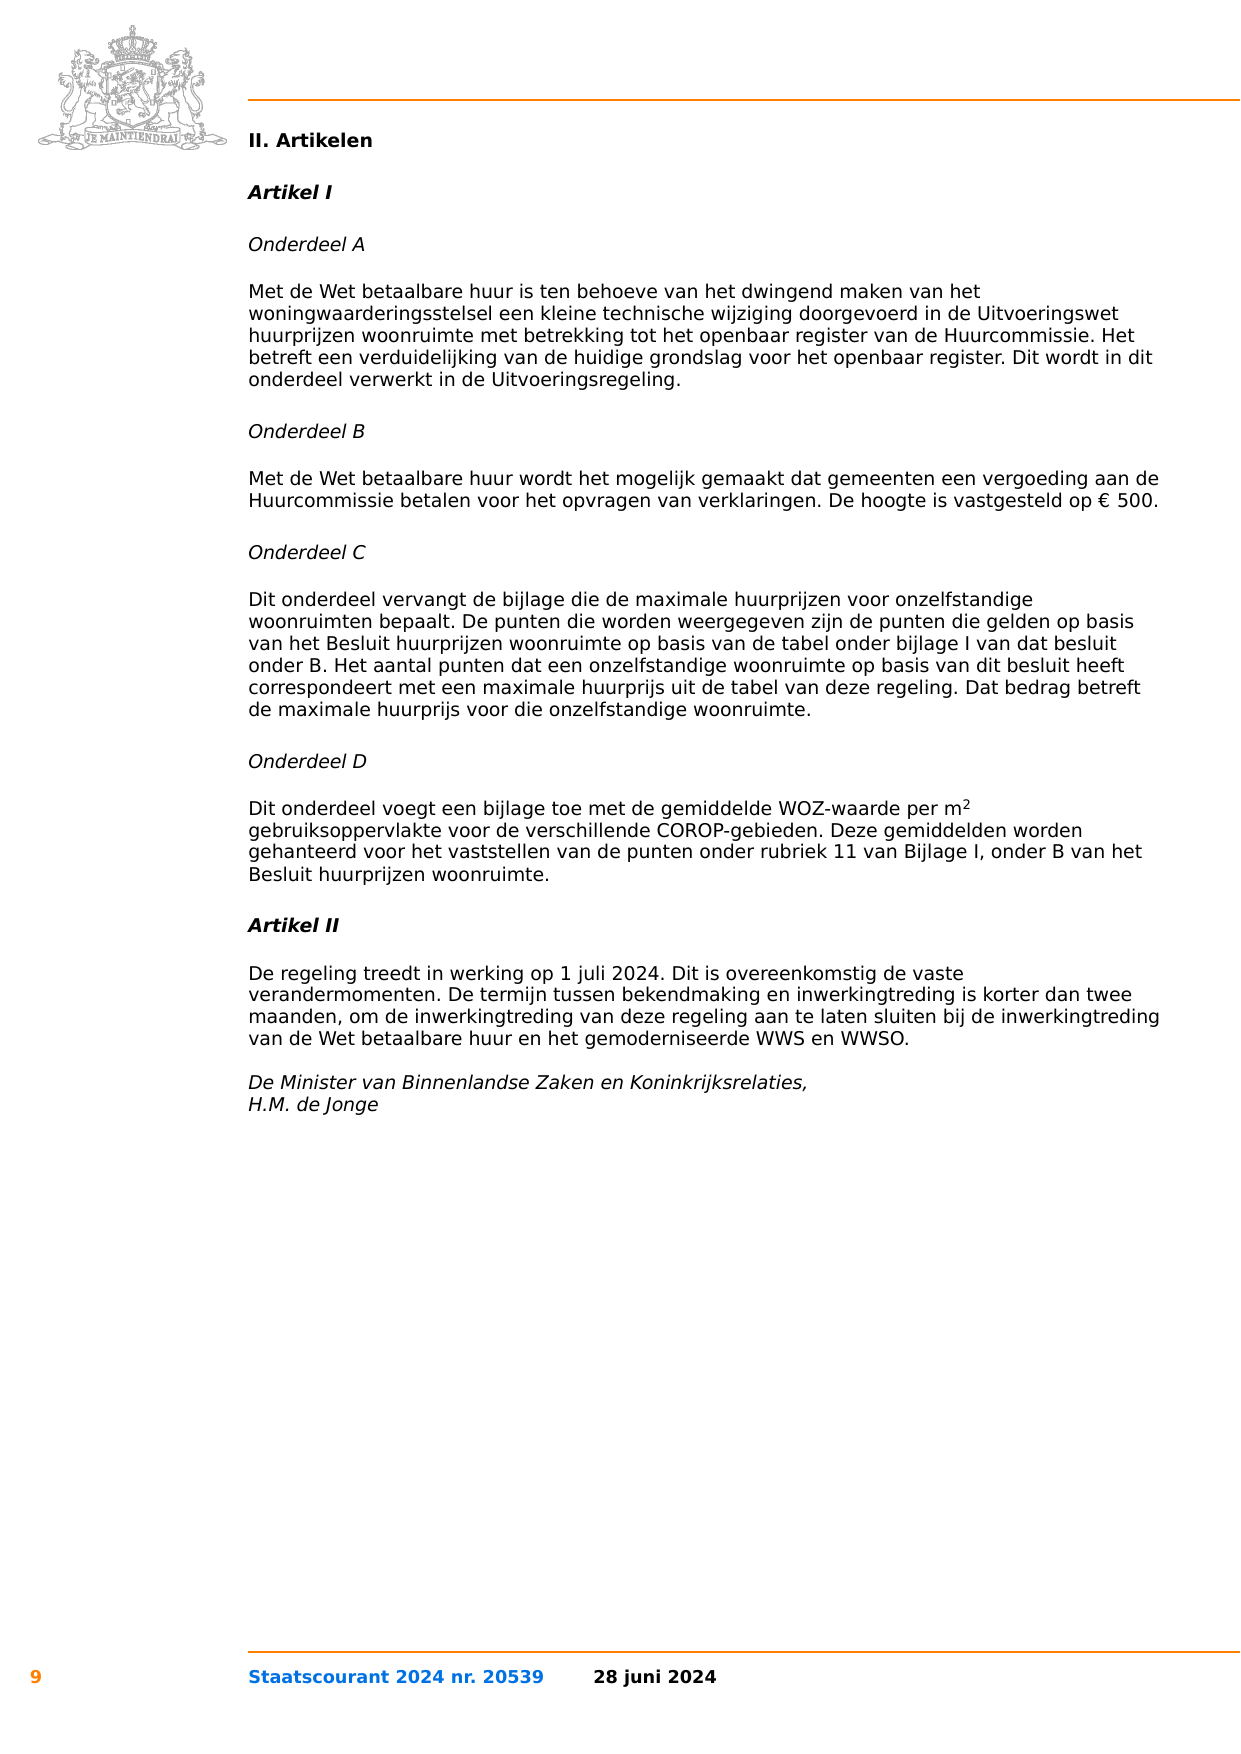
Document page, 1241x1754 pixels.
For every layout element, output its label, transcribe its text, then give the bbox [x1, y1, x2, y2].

text Met de Wet betaalbare huur is ten behoeve van het dwingend maken van het woningwaarderingsstelsel een kleine technische wijziging doorgevoerd in de Uitvoeringswet huurprijzen woonruimte met betrekking tot het openbaar register van de Huurcommissie. Het betreft een verduidelijking van de huidige grondslag voor het openbaar register. Dit wordt in dit onderdeel verwerkt in de Uitvoeringsregeling. [248, 281, 1163, 391]
subtitle Onderdeel B [248, 421, 1163, 443]
subtitle Onderdeel D [248, 751, 1163, 772]
text Dit onderdeel vervangt de bijlage die de maximale huurprijzen voor onzelfstandige woonruimten bepaalt. De punten die worden weergegeven zijn de punten die gelden op basis van het Besluit huurprijzen woonruimte op basis van de tabel onder bijlage I van dat besluit onder B. Het aantal punten dat een onzelfstandige woonruimte op basis van dit besluit heeft correspondeert met een maximale huurprijs uit de tabel van deze regeling. Dat bedrag betreft de maximale huurprijs voor die onzelfstandige woonruimte. [248, 589, 1163, 721]
subtitle Onderdeel C [248, 542, 1163, 564]
picture [38, 25, 227, 150]
subtitle Artikel I [248, 182, 1163, 204]
subtitle Artikel II [248, 915, 1163, 937]
subtitle II. Artikelen [248, 130, 1163, 152]
text Dit onderdeel voegt een bijlage toe met de gemiddelde WOZ-waarde per m2 gebruiksoppervlakte voor de verschillende COROP-gebieden. Deze gemiddelden worden gehanteerd voor het vaststellen van de punten onder rubriek 11 van Bijlage I, onder B van het Besluit huurprijzen woonruimte. [248, 797, 1163, 885]
text Met de Wet betaalbare huur wordt het mogelijk gemaakt dat gemeenten een vergoeding aan de Huurcommissie betalen voor het opvragen van verklaringen. De hoogte is vastgesteld op € 500. [248, 468, 1163, 512]
subtitle Onderdeel A [248, 234, 1163, 256]
text De Minister van Binnenlandse Zaken en Koninkrijksrelaties, H.M. de Jonge [248, 1072, 1163, 1116]
text De regeling treedt in werking op 1 juli 2024. Dit is overeenkomstig de vaste verandermomenten. De termijn tussen bekendmaking en inwerkingtreding is korter dan twee maanden, om de inwerkingtreding van deze regeling aan te laten sluiten bij de inwerkingtreding van de Wet betaalbare huur en het gemoderniseerde WWS en WWSO. [248, 962, 1163, 1050]
